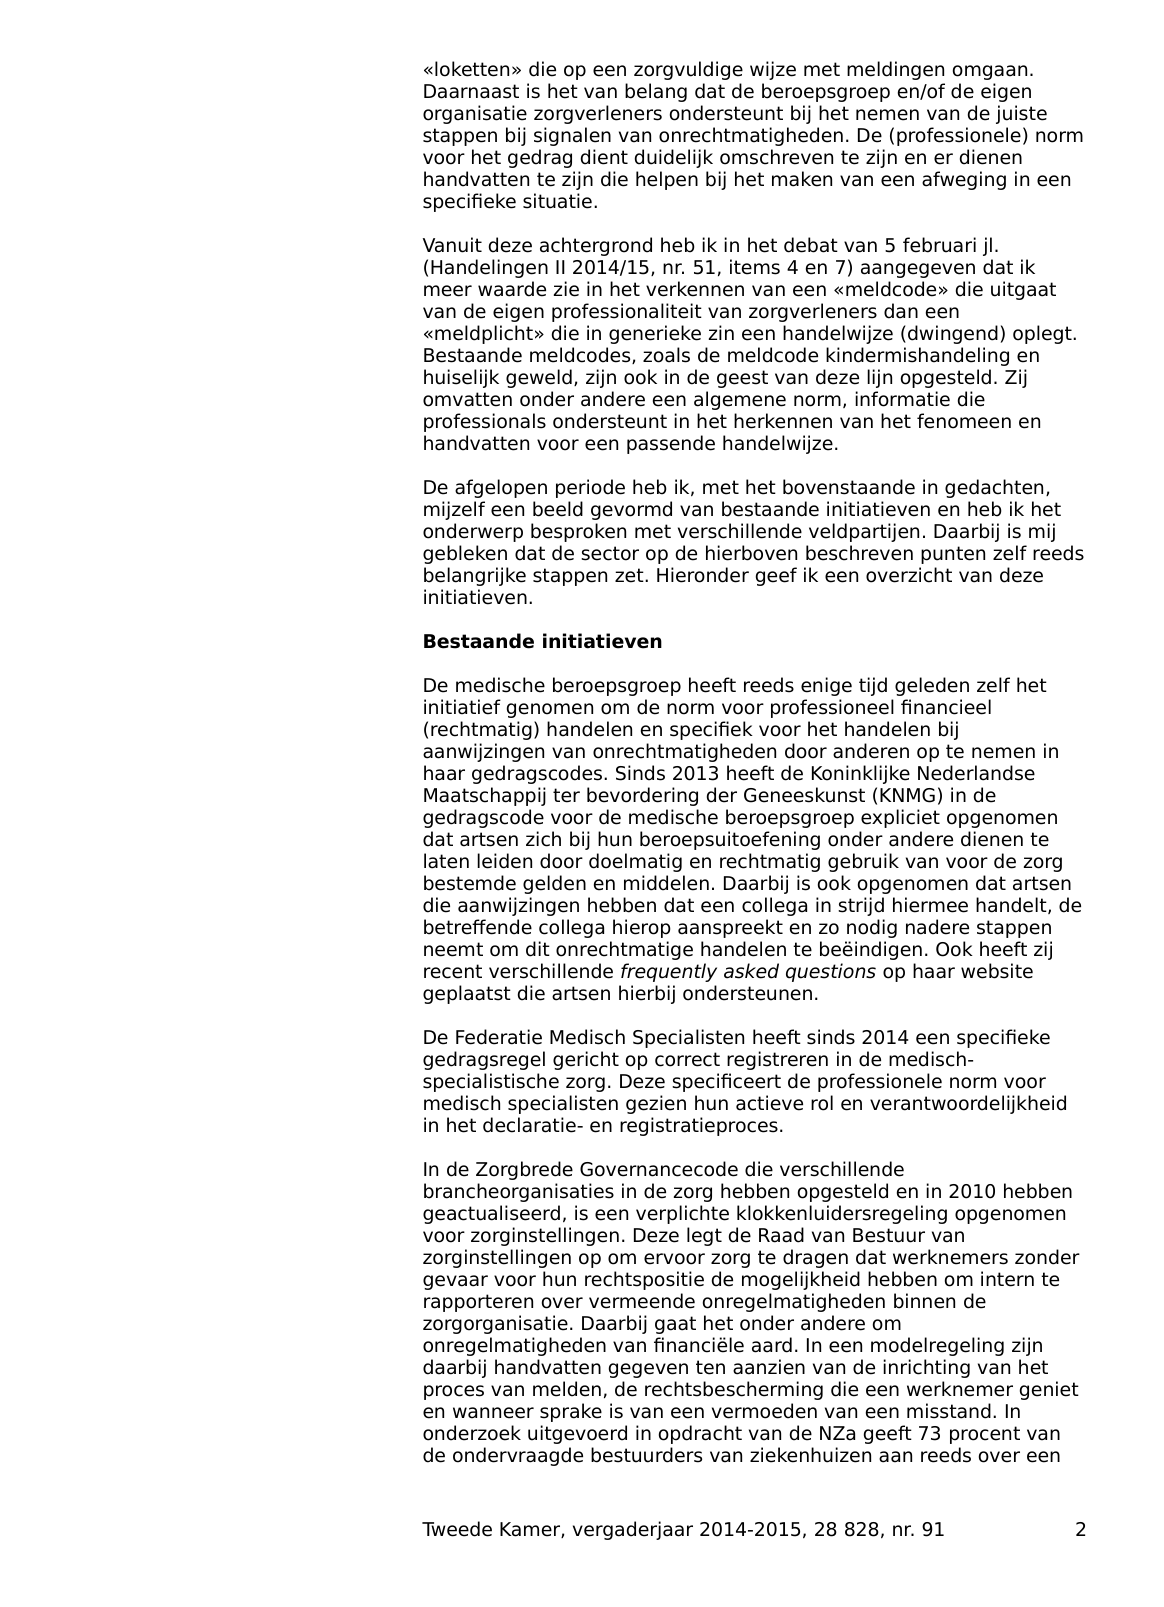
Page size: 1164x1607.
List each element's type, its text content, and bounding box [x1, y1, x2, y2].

subtitle Bestaande initiatieven [422, 631, 1087, 653]
text «loketten» die op een zorgvuldige wijze met meldingen omgaan. Daarnaast is het van belang dat de beroepsgroep en/of de eigen organisatie zorgverleners ondersteunt bij het nemen van de juiste stappen bij signalen van onrechtmatigheden. De (professionele) norm voor het gedrag dient duidelijk omschreven te zijn en er dienen handvatten te zijn die helpen bij het maken van een afweging in een specifieke situatie. [422, 59, 1087, 213]
text De medische beroepsgroep heeft reeds enige tijd geleden zelf het initiatief genomen om de norm voor professioneel financieel (rechtmatig) handelen en specifiek voor het handelen bij aanwijzingen van onrechtmatigheden door anderen op te nemen in haar gedragscodes. Sinds 2013 heeft de Koninklijke Nederlandse Maatschappij ter bevordering der Geneeskunst (KNMG) in de gedragscode voor de medische beroepsgroep expliciet opgenomen dat artsen zich bij hun beroepsuitoefening onder andere dienen te laten leiden door doelmatig en rechtmatig gebruik van voor de zorg bestemde gelden en middelen. Daarbij is ook opgenomen dat artsen die aanwijzingen hebben dat een collega in strijd hiermee handelt, de betreffende collega hierop aanspreekt en zo nodig nadere stappen neemt om dit onrechtmatige handelen te beëindigen. Ook heeft zij recent verschillende frequently asked questions op haar website geplaatst die artsen hierbij ondersteunen. [422, 675, 1087, 1005]
text De afgelopen periode heb ik, met het bovenstaande in gedachten, mijzelf een beeld gevormd van bestaande initiatieven en heb ik het onderwerp besproken met verschillende veldpartijen. Daarbij is mij gebleken dat de sector op de hierboven beschreven punten zelf reeds belangrijke stappen zet. Hieronder geef ik een overzicht van deze initiatieven. [422, 477, 1087, 609]
text De Federatie Medisch Specialisten heeft sinds 2014 een specifieke gedragsregel gericht op correct registreren in de medisch-specialistische zorg. Deze specificeert de professionele norm voor medisch specialisten gezien hun actieve rol en verantwoordelijkheid in het declaratie- en registratieproces. [422, 1027, 1087, 1137]
text In de Zorgbrede Governancecode die verschillende brancheorganisaties in de zorg hebben opgesteld en in 2010 hebben geactualiseerd, is een verplichte klokkenluidersregeling opgenomen voor zorginstellingen. Deze legt de Raad van Bestuur van zorginstellingen op om ervoor zorg te dragen dat werknemers zonder gevaar voor hun rechtspositie de mogelijkheid hebben om intern te rapporteren over vermeende onregelmatigheden binnen de zorgorganisatie. Daarbij gaat het onder andere om onregelmatigheden van financiële aard. In een modelregeling zijn daarbij handvatten gegeven ten aanzien van de inrichting van het proces van melden, de rechtsbescherming die een werknemer geniet en wanneer sprake is van een vermoeden van een misstand. In onderzoek uitgevoerd in opdracht van de NZa geeft 73 procent van de ondervraagde bestuurders van ziekenhuizen aan reeds over een [422, 1159, 1087, 1467]
text Vanuit deze achtergrond heb ik in het debat van 5 februari jl. (Handelingen II 2014/15, nr. 51, items 4 en 7) aangegeven dat ik meer waarde zie in het verkennen van een «meldcode» die uitgaat van de eigen professionaliteit van zorgverleners dan een «meldplicht» die in generieke zin een handelwijze (dwingend) oplegt. Bestaande meldcodes, zoals de meldcode kindermishandeling en huiselijk geweld, zijn ook in de geest van deze lijn opgesteld. Zij omvatten onder andere een algemene norm, informatie die professionals ondersteunt in het herkennen van het fenomeen en handvatten voor een passende handelwijze. [422, 235, 1087, 455]
